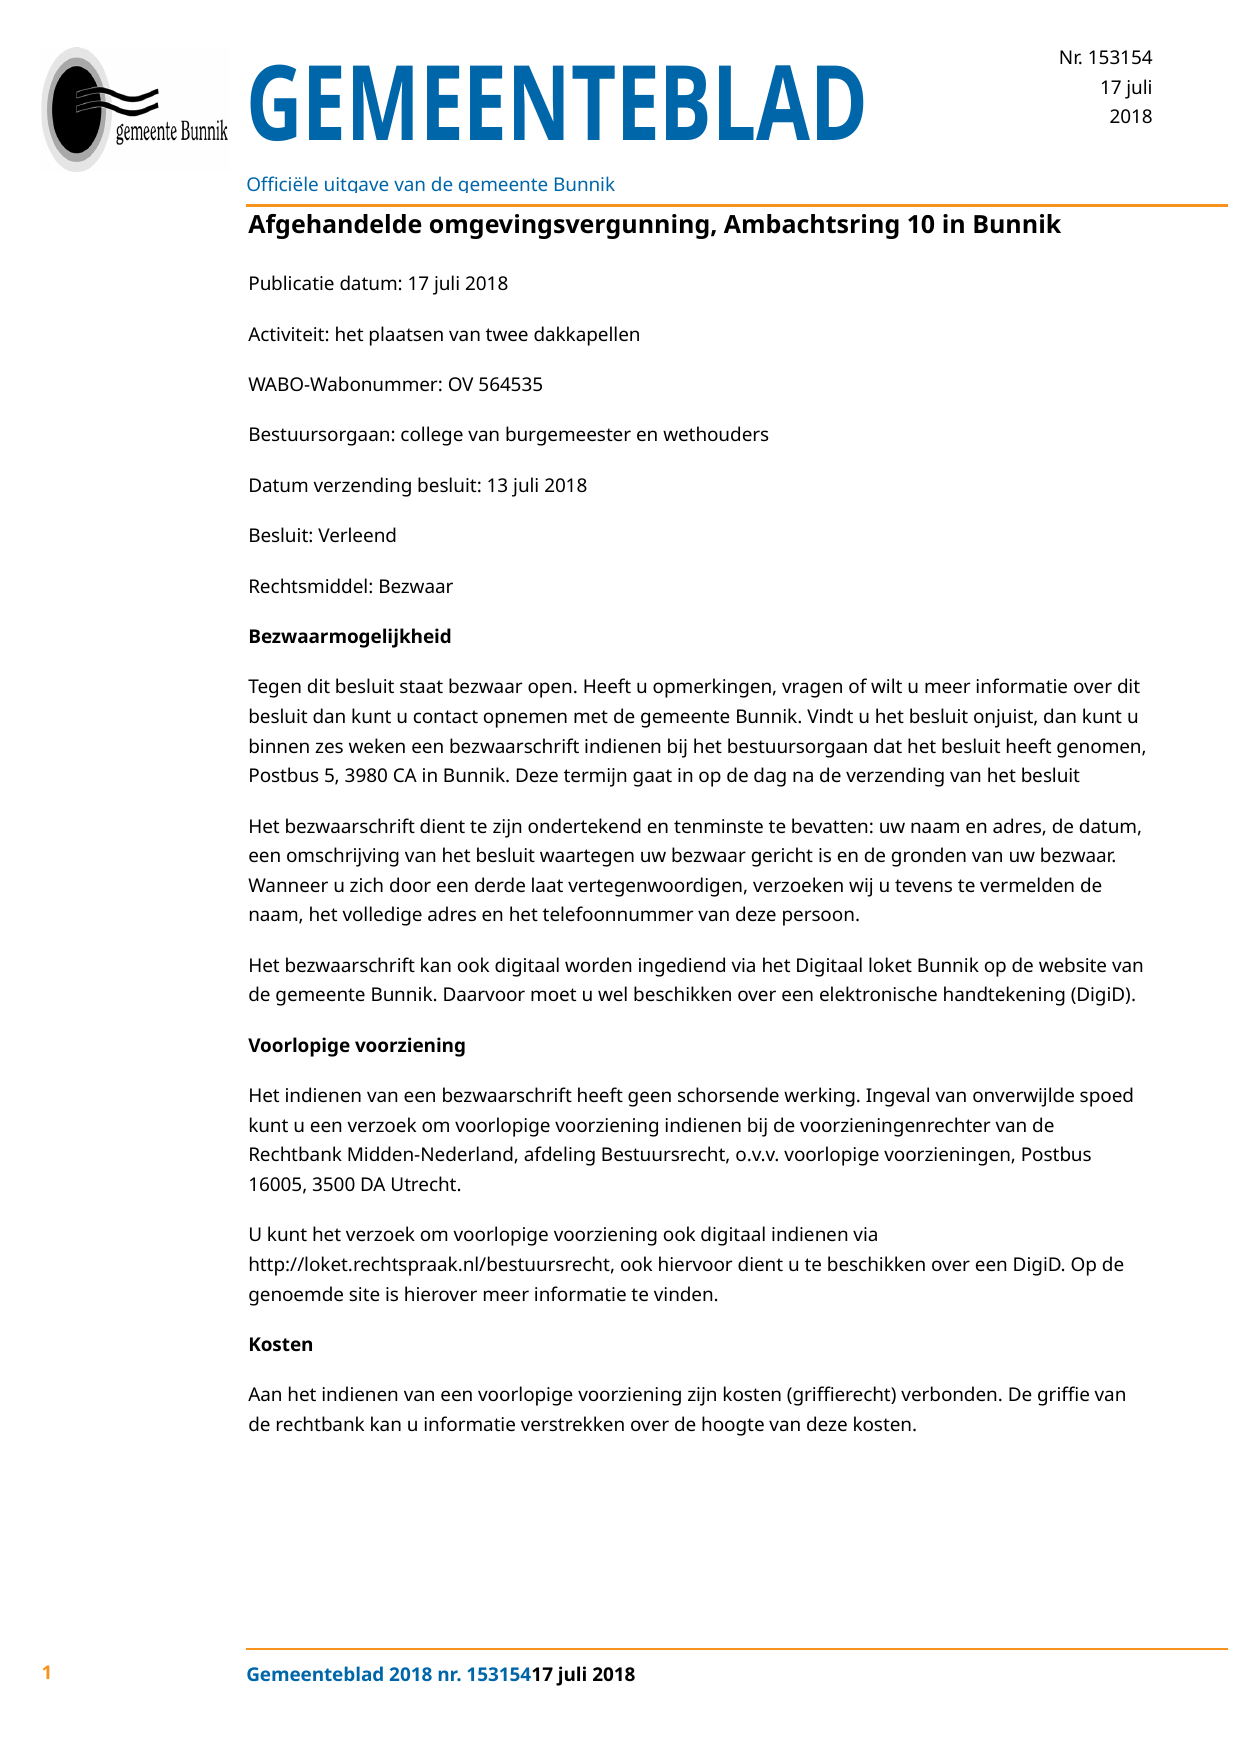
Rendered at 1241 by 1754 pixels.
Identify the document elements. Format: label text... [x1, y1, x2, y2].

text Bezwaarmogelijkheid [248, 623, 1152, 649]
text Het indienen van een bezwaarschrift heeft geen schorsende werking. Ingeval van onverwijlde spoed kunt u een verzoek om voorlopige voorziening indienen bij de voorzieningenrechter van de Rechtbank Midden-Nederland, afdeling Bestuursrecht, o.v.v. voorlopige voorzieningen, Postbus 16005, 3500 DA Utrecht. [248, 1082, 1152, 1197]
text Datum verzending besluit: 13 juli 2018 [248, 472, 1152, 498]
text Kosten [248, 1331, 1152, 1357]
text Besluit: Verleend [248, 522, 1152, 548]
text Voorlopige voorziening [248, 1032, 1152, 1058]
text Tegen dit besluit staat bezwaar open. Heeft u opmerkingen, vragen of wilt u meer informatie over dit besluit dan kunt u contact opnemen met de gemeente Bunnik. Vindt u het besluit onjuist, dan kunt u binnen zes weken een bezwaarschrift indienen bij het bestuursorgaan dat het besluit heeft genomen, Postbus 5, 3980 CA in Bunnik. Deze termijn gaat in op de dag na de verzending van het besluit [248, 674, 1152, 788]
text Activiteit: het plaatsen van twee dakkapellen [248, 321, 1152, 346]
text Afgehandelde omgevingsvergunning, Ambachtsring 10 in Bunnik [248, 207, 1152, 241]
text Het bezwaarschrift dient te zijn ondertekend en tenminste te bevatten: uw naam en adres, de datum, een omschrijving van het besluit waartegen uw bezwaar gericht is en de gronden van uw bezwaar. Wanneer u zich door een derde laat vertegenwoordigen, verzoeken wij u tevens te vermelden de naam, het volledige adres en het telefoonnummer van deze persoon. [248, 813, 1152, 927]
text Bestuursorgaan: college van burgemeester en wethouders [248, 422, 1152, 447]
picture [41, 47, 231, 172]
text U kunt het verzoek om voorlopige voorziening ook digitaal indienen via http://loket.rechtspraak.nl/bestuursrecht, ook hiervoor dient u te beschikken over een DigiD. Op de genoemde site is hierover meer informatie te vinden. [248, 1222, 1152, 1306]
text Het bezwaarschrift kan ook digitaal worden ingediend via het Digitaal loket Bunnik op de website van de gemeente Bunnik. Daarvoor moet u wel beschikken over een elektronische handtekening (DigiD). [248, 952, 1152, 1007]
text WABO-Wabonummer: OV 564535 [248, 371, 1152, 397]
text Publicatie datum: 17 juli 2018 [248, 270, 1152, 296]
text Rechtsmiddel: Bezwaar [248, 573, 1152, 598]
text Aan het indienen van een voorlopige voorziening zijn kosten (griffierecht) verbonden. De griffie van de rechtbank kan u informatie verstrekken over de hoogte van deze kosten. [248, 1382, 1152, 1437]
